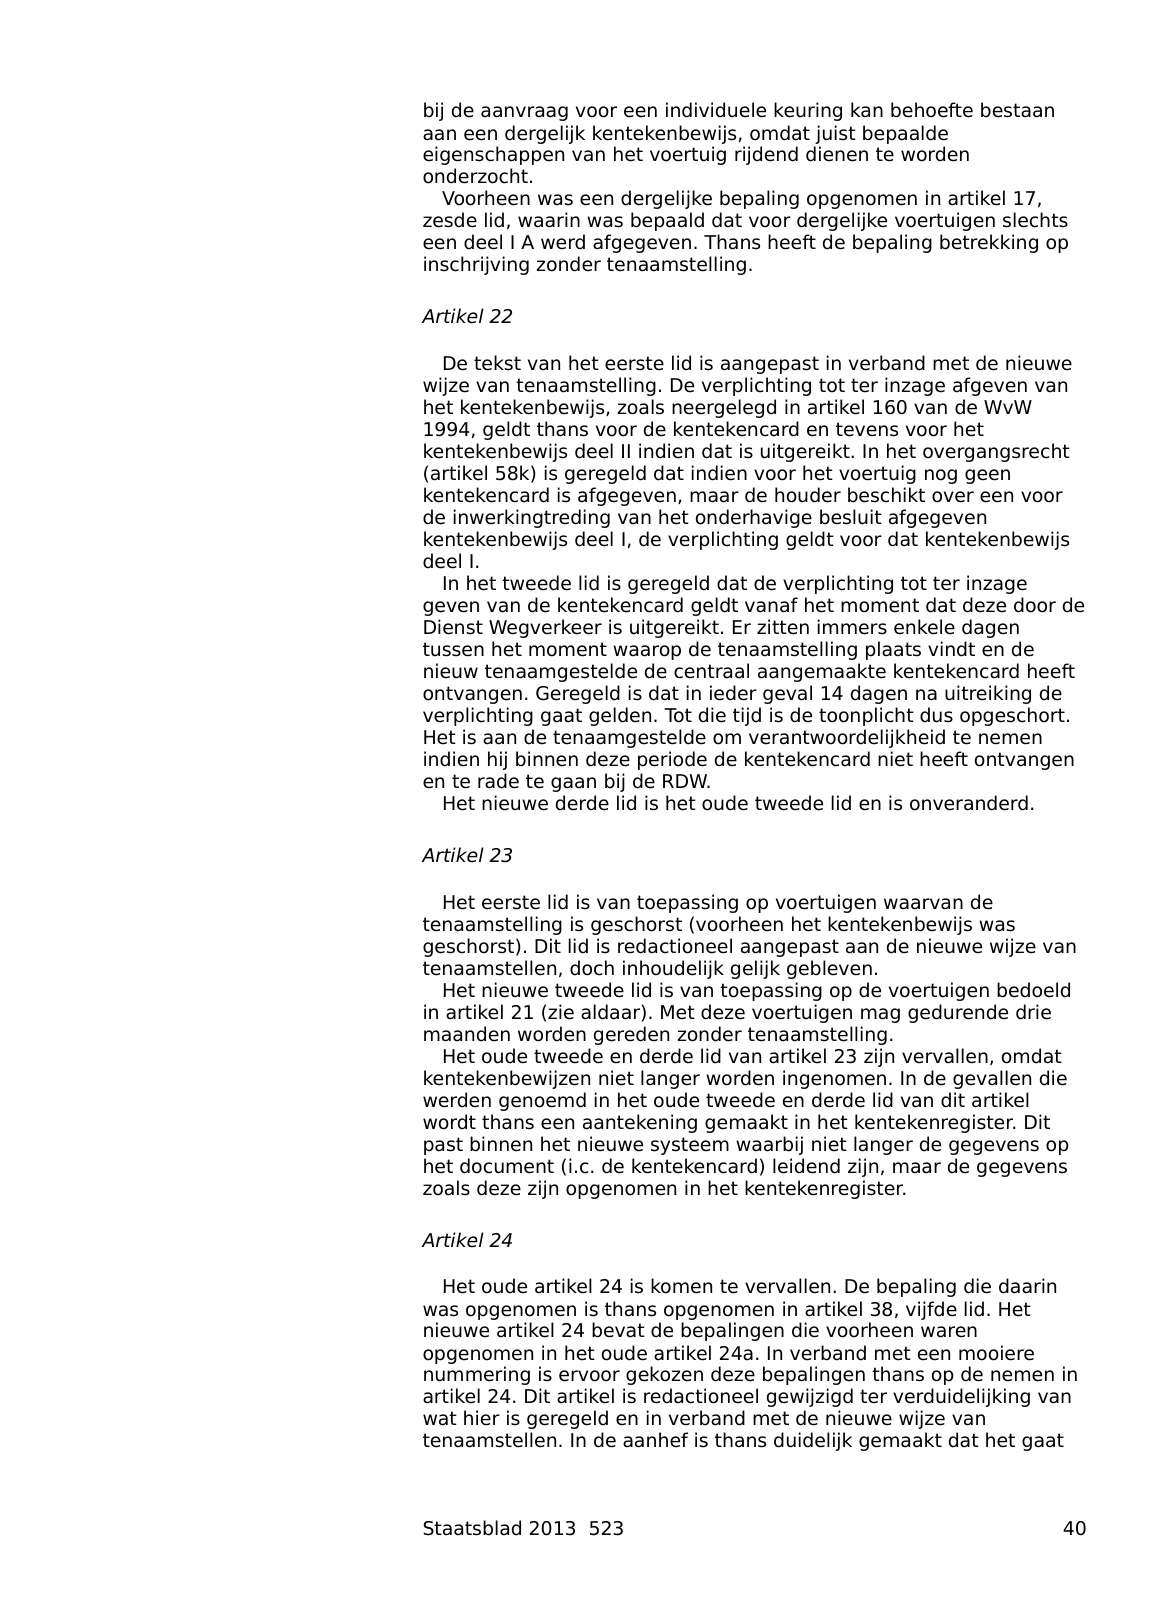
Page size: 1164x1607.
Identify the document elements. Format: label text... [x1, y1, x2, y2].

text In het tweede lid is geregeld dat de verplichting tot ter inzage geven van de kentekencard geldt vanaf het moment dat deze door de Dienst Wegverkeer is uitgereikt. Er zitten immers enkele dagen tussen het moment waarop de tenaamstelling plaats vindt en de nieuw tenaamgestelde de centraal aangemaakte kentekencard heeft ontvangen. Geregeld is dat in ieder geval 14 dagen na uitreiking de verplichting gaat gelden. Tot die tijd is de toonplicht dus opgeschort. Het is aan de tenaamgestelde om verantwoordelijkheid te nemen indien hij binnen deze periode de kentekencard niet heeft ontvangen en te rade te gaan bij de RDW. [422, 573, 1087, 793]
text Het nieuwe tweede lid is van toepassing op de voertuigen bedoeld in artikel 21 (zie aldaar). Met deze voertuigen mag gedurende drie maanden worden gereden zonder tenaamstelling. [422, 980, 1087, 1046]
text Het oude artikel 24 is komen te vervallen. De bepaling die daarin was opgenomen is thans opgenomen in artikel 38, vijfde lid. Het nieuwe artikel 24 bevat de bepalingen die voorheen waren opgenomen in het oude artikel 24a. In verband met een mooiere nummering is ervoor gekozen deze bepalingen thans op de nemen in artikel 24. Dit artikel is redactioneel gewijzigd ter verduidelijking van wat hier is geregeld en in verband met de nieuwe wijze van tenaamstellen. In de aanhef is thans duidelijk gemaakt dat het gaat [422, 1276, 1087, 1452]
text bij de aanvraag voor een individuele keuring kan behoefte bestaan aan een dergelijk kentekenbewijs, omdat juist bepaalde eigenschappen van het voertuig rijdend dienen te worden onderzocht. [422, 100, 1087, 188]
text Het nieuwe derde lid is het oude tweede lid en is onveranderd. [422, 793, 1087, 815]
text Het eerste lid is van toepassing op voertuigen waarvan de tenaamstelling is geschorst (voorheen het kentekenbewijs was geschorst). Dit lid is redactioneel aangepast aan de nieuwe wijze van tenaamstellen, doch inhoudelijk gelijk gebleven. [422, 892, 1087, 980]
text De tekst van het eerste lid is aangepast in verband met de nieuwe wijze van tenaamstelling. De verplichting tot ter inzage afgeven van het kentekenbewijs, zoals neergelegd in artikel 160 van de WvW 1994, geldt thans voor de kentekencard en tevens voor het kentekenbewijs deel II indien dat is uitgereikt. In het overgangsrecht (artikel 58k) is geregeld dat indien voor het voertuig nog geen kentekencard is afgegeven, maar de houder beschikt over een voor de inwerkingtreding van het onderhavige besluit afgegeven kentekenbewijs deel I, de verplichting geldt voor dat kentekenbewijs deel I. [422, 353, 1087, 573]
text Het oude tweede en derde lid van artikel 23 zijn vervallen, omdat kentekenbewijzen niet langer worden ingenomen. In de gevallen die werden genoemd in het oude tweede en derde lid van dit artikel wordt thans een aantekening gemaakt in het kentekenregister. Dit past binnen het nieuwe systeem waarbij niet langer de gegevens op het document (i.c. de kentekencard) leidend zijn, maar de gegevens zoals deze zijn opgenomen in het kentekenregister. [422, 1046, 1087, 1199]
text Voorheen was een dergelijke bepaling opgenomen in artikel 17, zesde lid, waarin was bepaald dat voor dergelijke voertuigen slechts een deel I A werd afgegeven. Thans heeft de bepaling betrekking op inschrijving zonder tenaamstelling. [422, 188, 1087, 276]
subtitle Artikel 23 [422, 845, 1087, 867]
subtitle Artikel 24 [422, 1229, 1087, 1251]
subtitle Artikel 22 [422, 306, 1087, 328]
